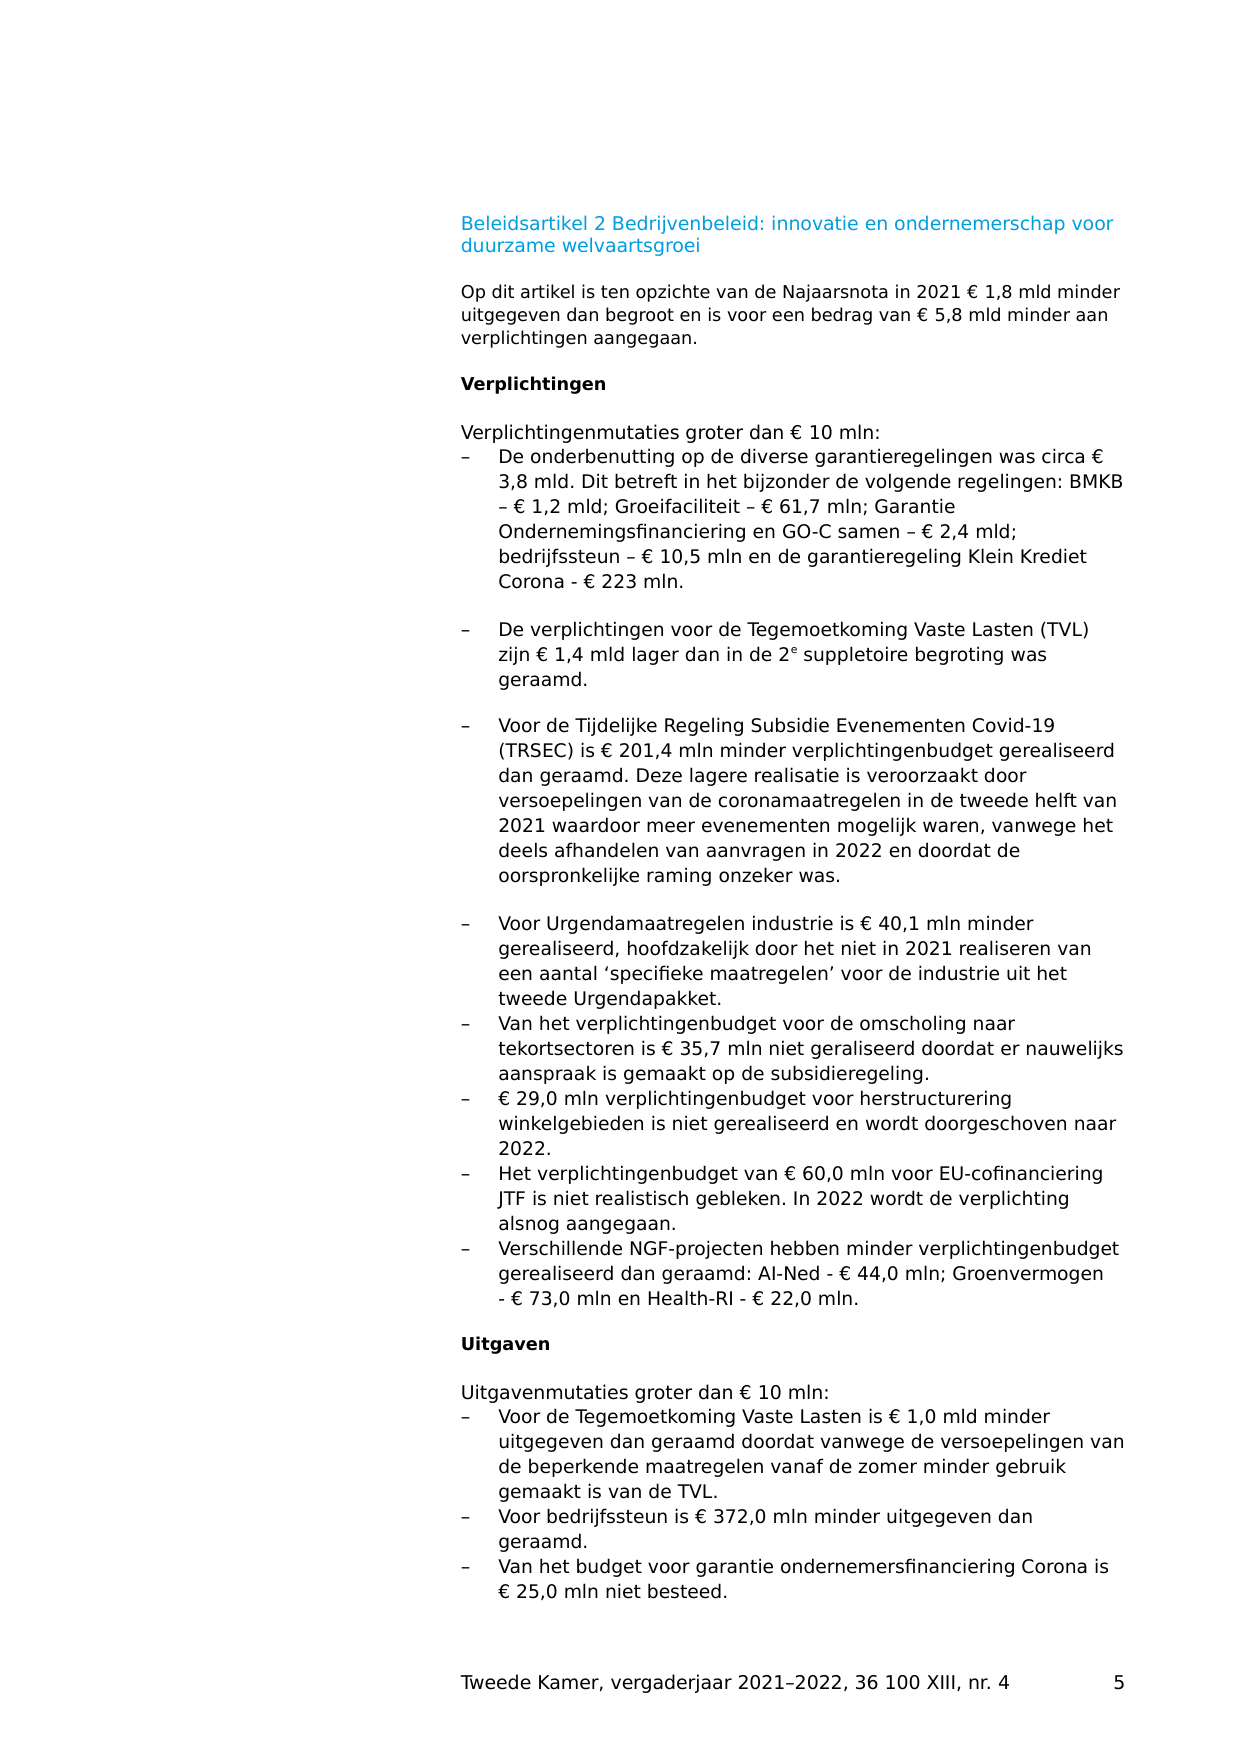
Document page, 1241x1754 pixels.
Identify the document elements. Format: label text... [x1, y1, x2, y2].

list Voor de Tijdelijke Regeling Subsidie Evenementen Covid-19 (TRSEC) is € 201,4 mln minder verplichtingenbudget gerealiseerd dan geraamd. Deze lagere realisatie is veroorzaakt door versoepelingen van de coronamaatregelen in de tweede helft van 2021 waardoor meer evenementen mogelijk waren, vanwege het deels afhandelen van aanvragen in 2022 en doordat de oorspronkelijke raming onzeker was. [461, 713, 1125, 888]
list De verplichtingen voor de Tegemoetkoming Vaste Lasten (TVL) zijn € 1,4 mld lager dan in de 2e suppletoire begroting was geraamd. [461, 616, 1125, 691]
text Op dit artikel is ten opzichte van de Najaarsnota in 2021 € 1,8 mld minder uitgegeven dan begroot en is voor een bedrag van € 5,8 mld minder aan verplichtingen aangegaan. [461, 280, 1125, 349]
list Het verplichtingenbudget van € 60,0 mln voor EU-cofinanciering JTF is niet realistisch gebleken. In 2022 wordt de verplichting alsnog aangegaan. [461, 1160, 1125, 1235]
list Voor de Tegemoetkoming Vaste Lasten is € 1,0 mld minder uitgegeven dan geraamd doordat vanwege de versoepelingen van de beperkende maatregelen vanaf de zomer minder gebruik gemaakt is van de TVL. [461, 1404, 1125, 1504]
list € 29,0 mln verplichtingenbudget voor herstructurering winkelgebieden is niet gerealiseerd en wordt doorgeschoven naar 2022. [461, 1085, 1125, 1160]
list Voor bedrijfssteun is € 372,0 mln minder uitgegeven dan geraamd. [461, 1504, 1125, 1554]
list Voor Urgendamaatregelen industrie is € 40,1 mln minder gerealiseerd, hoofdzakelijk door het niet in 2021 realiseren van een aantal ‘specifieke maatregelen’ voor de industrie uit het tweede Urgendapakket. [461, 910, 1125, 1010]
list Verschillende NGF-projecten hebben minder verplichtingenbudget gerealiseerd dan geraamd: AI-Ned - € 44,0 mln; Groenvermogen - € 73,0 mln en Health-RI - € 22,0 mln. [461, 1235, 1125, 1310]
text Verplichtingenmutaties groter dan € 10 mln: [461, 422, 1125, 444]
list Van het verplichtingenbudget voor de omscholing naar tekortsectoren is € 35,7 mln niet geraliseerd doordat er nauwelijks aanspraak is gemaakt op de subsidieregeling. [461, 1010, 1125, 1085]
text Uitgaven [461, 1332, 1125, 1355]
title Beleidsartikel 2 Bedrijvenbeleid: innovatie en ondernemerschap voor duurzame welvaartsgroei [461, 213, 1125, 257]
list De onderbenutting op de diverse garantieregelingen was circa € 3,8 mld. Dit betreft in het bijzonder de volgende regelingen: BMKB – € 1,2 mld; Groeifaciliteit – € 61,7 mln; Garantie Ondernemingsfinanciering en GO-C samen – € 2,4 mld; bedrijfssteun – € 10,5 mln en de garantieregeling Klein Krediet Corona - € 223 mln. [461, 444, 1125, 594]
list Van het budget voor garantie ondernemersfinanciering Corona is € 25,0 mln niet besteed. [461, 1554, 1125, 1604]
text Verplichtingen [461, 372, 1125, 395]
text Uitgavenmutaties groter dan € 10 mln: [461, 1382, 1125, 1404]
